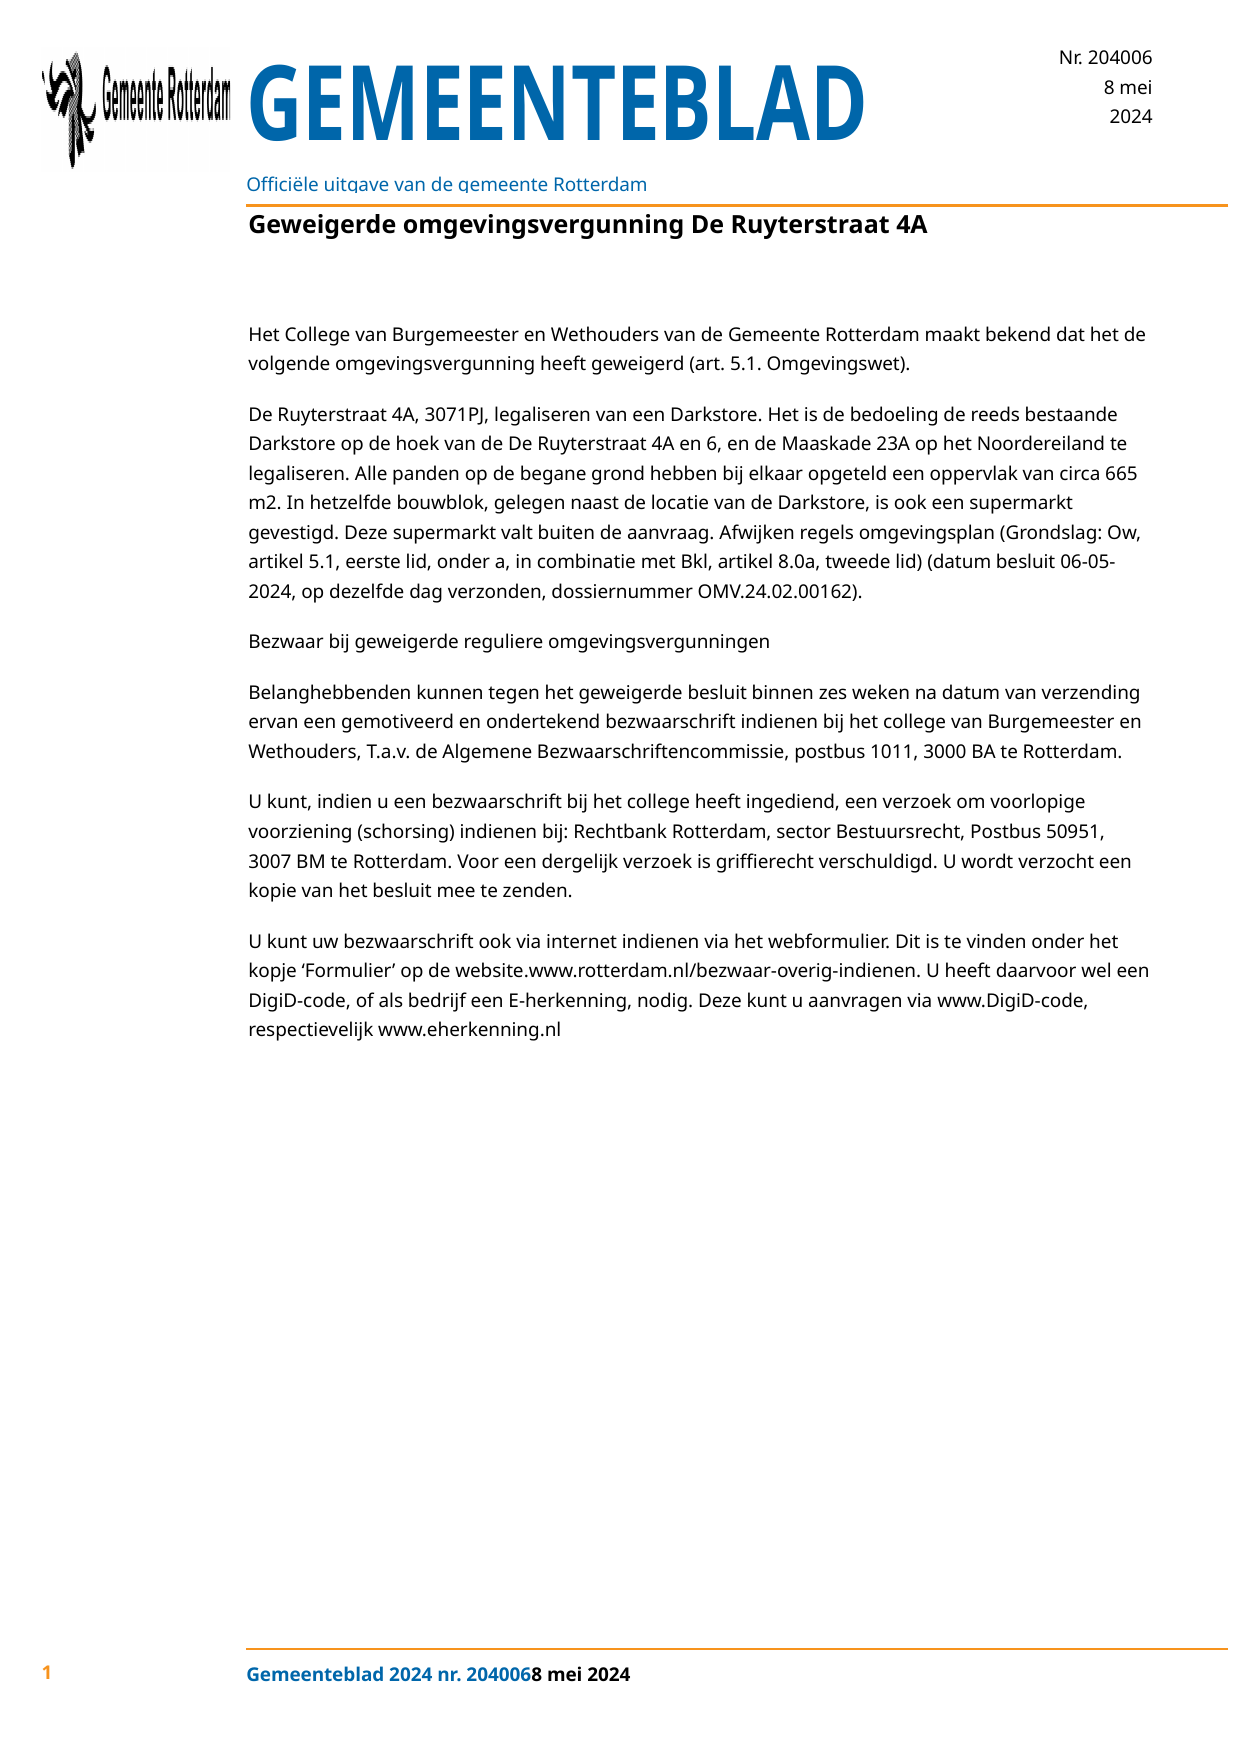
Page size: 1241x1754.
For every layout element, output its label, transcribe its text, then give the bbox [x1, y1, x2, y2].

text Belanghebbenden kunnen tegen het geweigerde besluit binnen zes weken na datum van verzending ervan een gemotiveerd en ondertekend bezwaarschrift indienen bij het college van Burgemeester en Wethouders, T.a.v. de Algemene Bezwaarschriftencommissie, postbus 1011, 3000 BA te Rotterdam. [248, 679, 1152, 764]
text Bezwaar bij geweigerde reguliere omgevingsvergunningen [248, 629, 1152, 654]
text Geweigerde omgevingsvergunning De Ruyterstraat 4A [248, 207, 1152, 241]
text Het College van Burgemeester en Wethouders van de Gemeente Rotterdam maakt bekend dat het de volgende omgevingsvergunning heeft geweigerd (art. 5.1. Omgevingswet). [248, 321, 1152, 376]
text U kunt, indien u een bezwaarschrift bij het college heeft ingediend, een verzoek om voorlopige voorziening (schorsing) indienen bij: Rechtbank Rotterdam, sector Bestuursrecht, Postbus 50951, 3007 BM te Rotterdam. Voor een dergelijk verzoek is griffierecht verschuldigd. U wordt verzocht een kopie van het besluit mee te zenden. [248, 789, 1152, 903]
text De Ruyterstraat 4A, 3071PJ, legaliseren van een Darkstore. Het is de bedoeling de reeds bestaande Darkstore op de hoek van de De Ruyterstraat 4A en 6, en de Maaskade 23A op het Noordereiland te legaliseren. Alle panden op de begane grond hebben bij elkaar opgeteld een oppervlak van circa 665 m2. In hetzelfde bouwblok, gelegen naast de locatie van de Darkstore, is ook een supermarkt gevestigd. Deze supermarkt valt buiten de aanvraag. Afwijken regels omgevingsplan (Grondslag: Ow, artikel 5.1, eerste lid, onder a, in combinatie met Bkl, artikel 8.0a, tweede lid) (datum besluit 06-05-2024, op dezelfde dag verzonden, dossiernummer OMV.24.02.00162). [248, 401, 1152, 604]
text U kunt uw bezwaarschrift ook via internet indienen via het webformulier. Dit is te vinden onder het kopje ‘Formulier’ op de website.www.rotterdam.nl/bezwaar-overig-indienen. U heeft daarvoor wel een DigiD-code, of als bedrijf een E-herkenning, nodig. Deze kunt u aanvragen via www.DigiD-code, respectievelijk www.eherkenning.nl [248, 928, 1152, 1042]
picture [41, 47, 231, 172]
